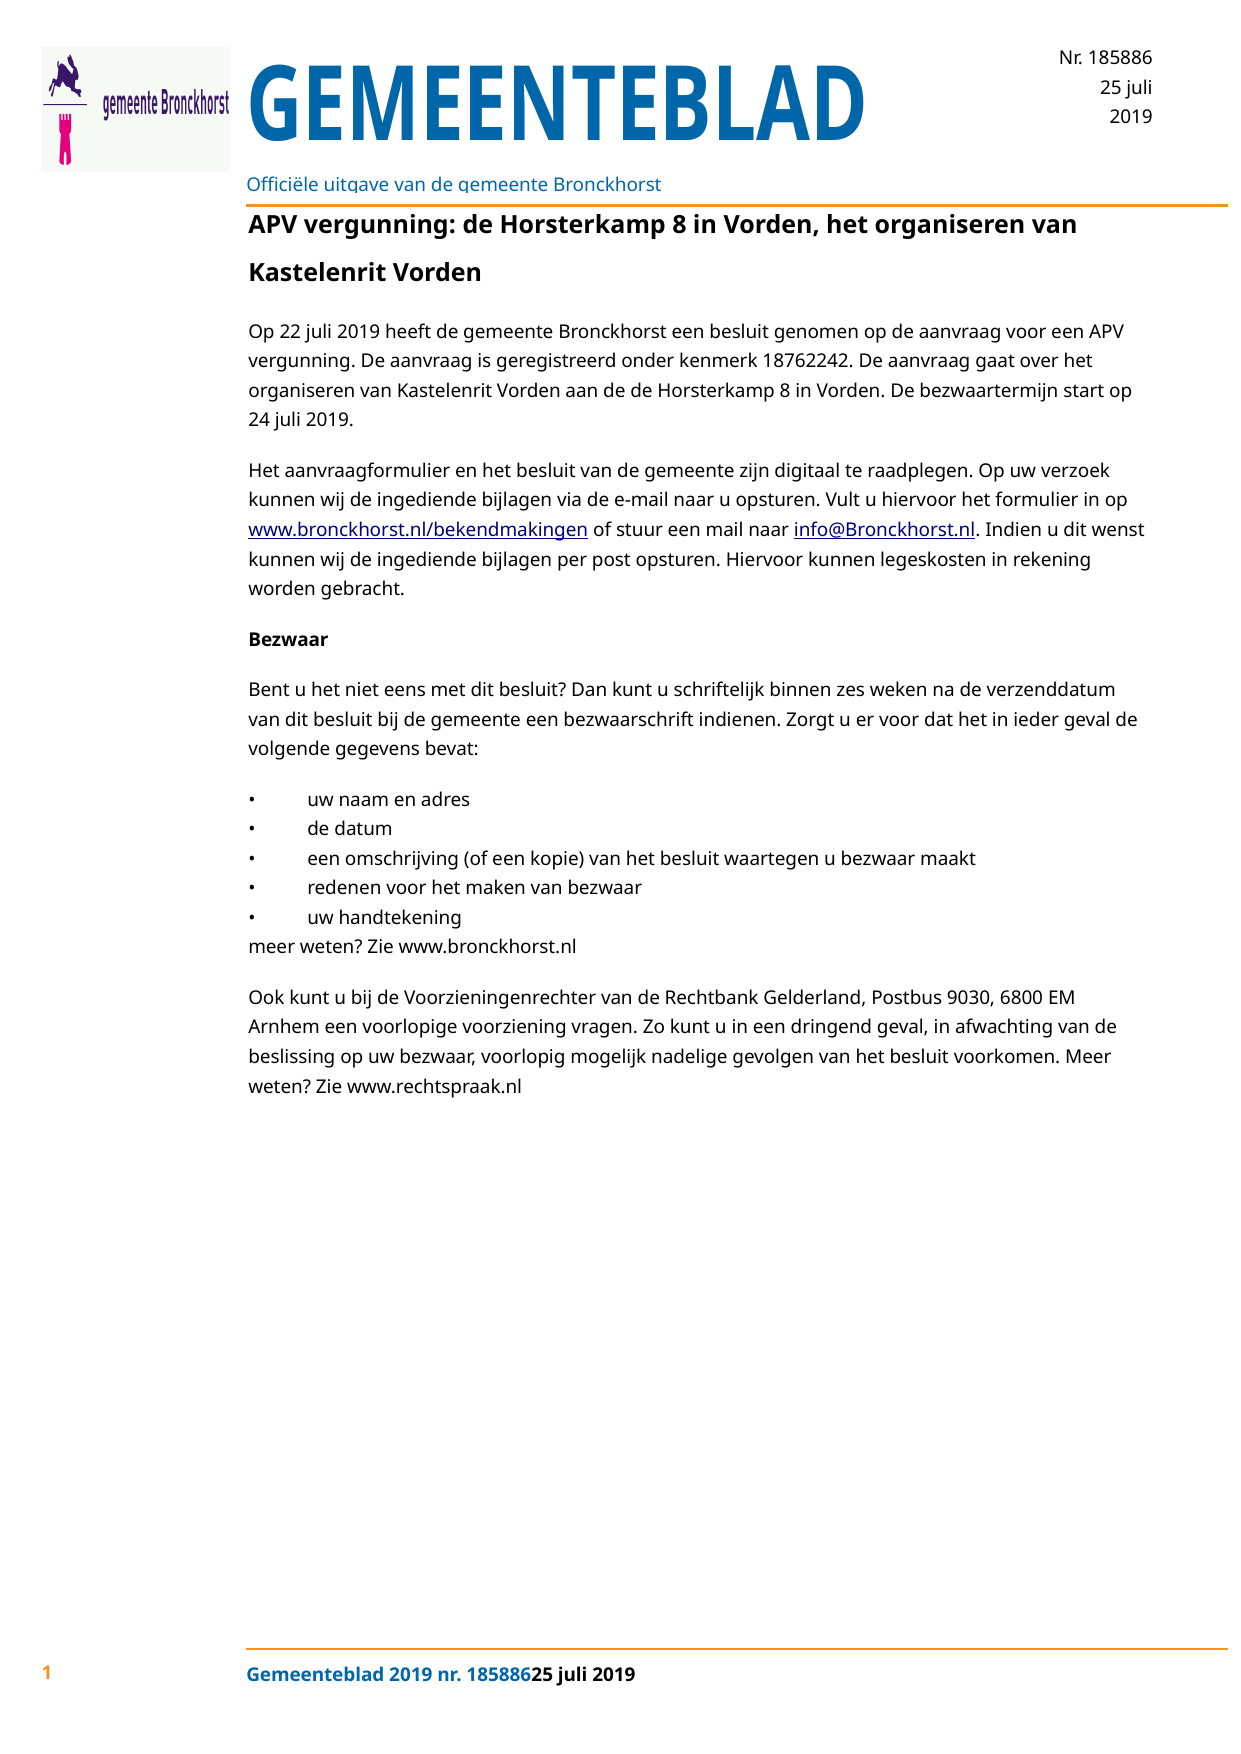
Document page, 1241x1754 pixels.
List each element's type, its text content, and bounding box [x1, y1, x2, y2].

text Het aanvraagformulier en het besluit van de gemeente zijn digitaal te raadplegen. Op uw verzoek kunnen wij de ingediende bijlagen via de e-mail naar u opsturen. Vult u hiervoor het formulier in op www.bronckhorst.nl/bekendmakingen of stuur een mail naar info@Bronckhorst.nl. Indien u dit wenst kunnen wij de ingediende bijlagen per post opsturen. Hiervoor kunnen legeskosten in rekening worden gebracht. [248, 457, 1152, 601]
list de datum [248, 815, 1152, 841]
list uw naam en adres [248, 786, 1152, 812]
text Bezwaar [248, 626, 1152, 652]
text Op 22 juli 2019 heeft de gemeente Bronckhorst een besluit genomen op de aanvraag voor een APV vergunning. De aanvraag is geregistreerd onder kenmerk 18762242. De aanvraag gaat over het organiseren van Kastelenrit Vorden aan de de Horsterkamp 8 in Vorden. De bezwaartermijn start op 24 juli 2019. [248, 318, 1152, 432]
text Ook kunt u bij de Voorzieningenrechter van de Rechtbank Gelderland, Postbus 9030, 6800 EM Arnhem een voorlopige voorziening vragen. Zo kunt u in een dringend geval, in afwachting van de beslissing op uw bezwaar, voorlopig mogelijk nadelige gevolgen van het besluit voorkomen. Meer weten? Zie www.rechtspraak.nl [248, 984, 1152, 1099]
list redenen voor het maken van bezwaar [248, 874, 1152, 900]
picture [41, 47, 231, 172]
text APV vergunning: de Horsterkamp 8 in Vorden, het organiseren van Kastelenrit Vorden [248, 207, 1152, 288]
list een omschrijving (of een kopie) van het besluit waartegen u bezwaar maakt [248, 845, 1152, 871]
text Bent u het niet eens met dit besluit? Dan kunt u schriftelijk binnen zes weken na de verzenddatum van dit besluit bij de gemeente een bezwaarschrift indienen. Zorgt u er voor dat het in ieder geval de volgende gegevens bevat: [248, 676, 1152, 761]
text meer weten? Zie www.bronckhorst.nl [248, 934, 1152, 959]
list uw handtekening [248, 904, 1152, 930]
